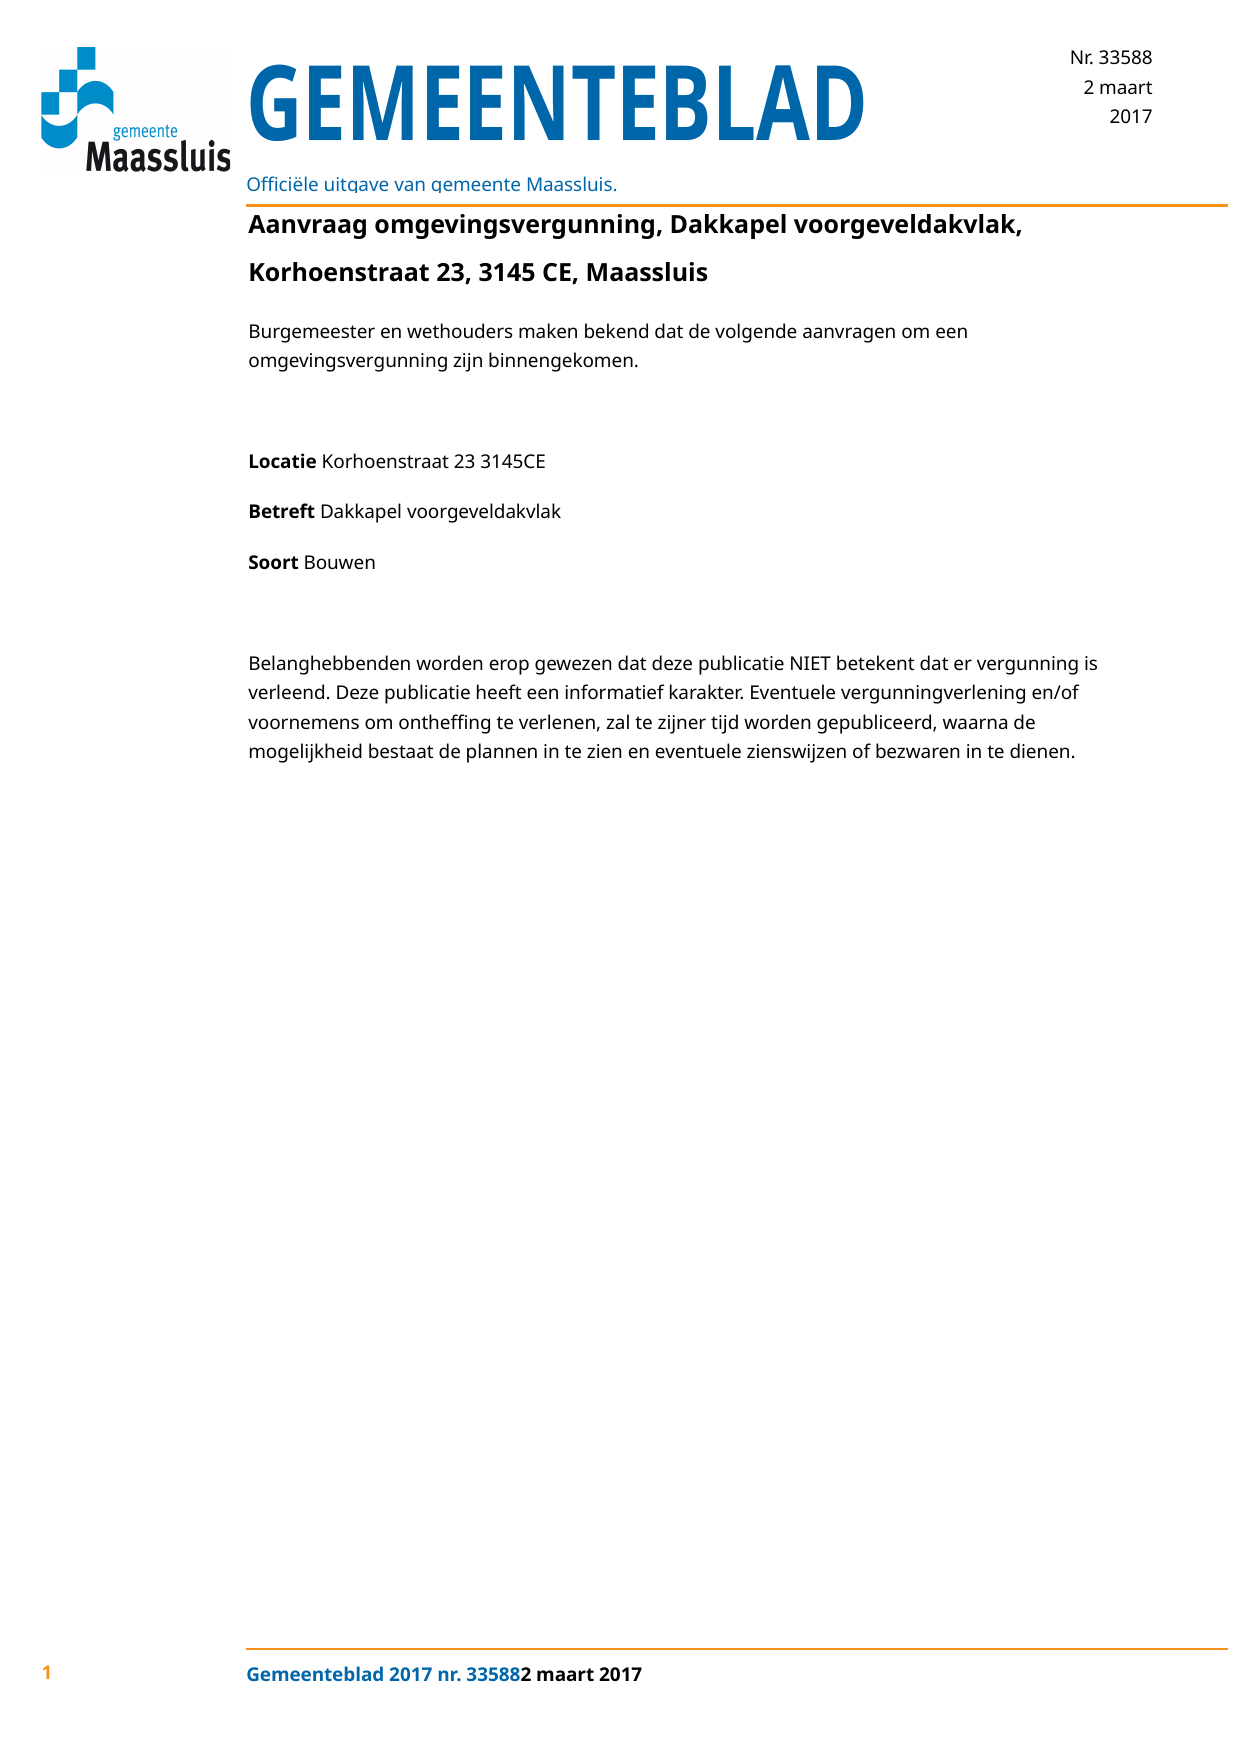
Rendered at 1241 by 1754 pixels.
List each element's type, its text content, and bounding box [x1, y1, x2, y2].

text Betreft Dakkapel voorgeveldakvlak [248, 499, 1152, 524]
text Soort Bouwen [248, 549, 1152, 575]
text Locatie Korhoenstraat 23 3145CE [248, 448, 1152, 474]
picture [41, 47, 231, 172]
text Aanvraag omgevingsvergunning, Dakkapel voorgeveldakvlak, Korhoenstraat 23, 3145 CE, Maassluis [248, 207, 1152, 288]
picture [41, 47, 77, 92]
text Burgemeester en wethouders maken bekend dat de volgende aanvragen om een omgevingsvergunning zijn binnengekomen. [248, 318, 1152, 373]
text Belanghebbenden worden erop gewezen dat deze publicatie NIET betekent dat er vergunning is verleend. Deze publicatie heeft een informatief karakter. Eventuele vergunningverlening en/of voornemens om ontheffing te verlenen, zal te zijner tijd worden gepubliceerd, waarna de mogelijkheid bestaat de plannen in te zien en eventuele zienswijzen of bezwaren in te dienen. [248, 650, 1152, 764]
